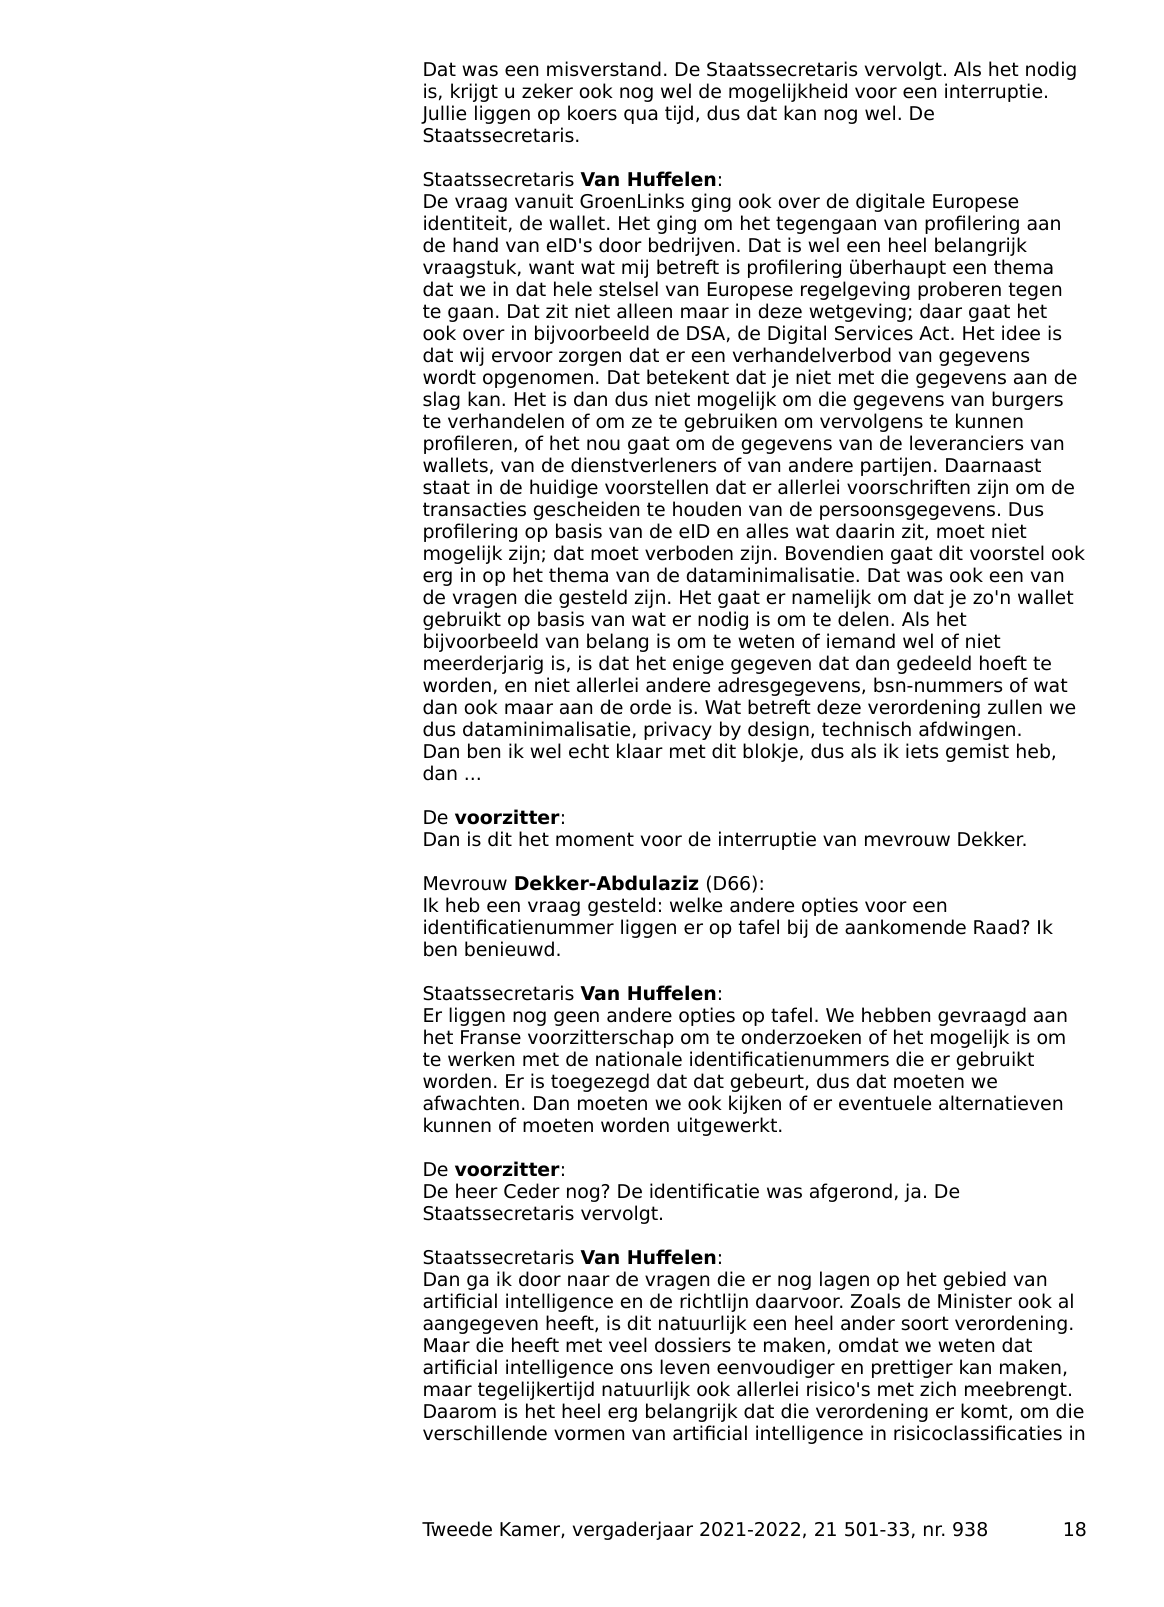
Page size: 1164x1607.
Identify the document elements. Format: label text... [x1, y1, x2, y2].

text Staatssecretaris Van Huffelen: [422, 983, 1087, 1005]
text Ik heb een vraag gesteld: welke andere opties voor een identificatienummer liggen er op tafel bij de aankomende Raad? Ik ben benieuwd. [422, 895, 1087, 961]
text Er liggen nog geen andere opties op tafel. We hebben gevraagd aan het Franse voorzitterschap om te onderzoeken of het mogelijk is om te werken met de nationale identificatienummers die er gebruikt worden. Er is toegezegd dat dat gebeurt, dus dat moeten we afwachten. Dan moeten we ook kijken of er eventuele alternatieven kunnen of moeten worden uitgewerkt. [422, 1005, 1087, 1137]
text Dat was een misverstand. De Staatssecretaris vervolgt. Als het nodig is, krijgt u zeker ook nog wel de mogelijkheid voor een interruptie. Jullie liggen op koers qua tijd, dus dat kan nog wel. De Staatssecretaris. [422, 59, 1087, 147]
text Dan ga ik door naar de vragen die er nog lagen op het gebied van artificial intelligence en de richtlijn daarvoor. Zoals de Minister ook al aangegeven heeft, is dit natuurlijk een heel ander soort verordening. Maar die heeft met veel dossiers te maken, omdat we weten dat artificial intelligence ons leven eenvoudiger en prettiger kan maken, maar tegelijkertijd natuurlijk ook allerlei risico's met zich meebrengt. Daarom is het heel erg belangrijk dat die verordening er komt, om die verschillende vormen van artificial intelligence in risicoclassificaties in [422, 1269, 1087, 1445]
text De voorzitter: [422, 1159, 1087, 1181]
text De voorzitter: [422, 807, 1087, 829]
text De vraag vanuit GroenLinks ging ook over de digitale Europese identiteit, de wallet. Het ging om het tegengaan van profilering aan de hand van eID's door bedrijven. Dat is wel een heel belangrijk vraagstuk, want wat mij betreft is profilering überhaupt een thema dat we in dat hele stelsel van Europese regelgeving proberen tegen te gaan. Dat zit niet alleen maar in deze wetgeving; daar gaat het ook over in bijvoorbeeld de DSA, de Digital Services Act. Het idee is dat wij ervoor zorgen dat er een verhandelverbod van gegevens wordt opgenomen. Dat betekent dat je niet met die gegevens aan de slag kan. Het is dan dus niet mogelijk om die gegevens van burgers te verhandelen of om ze te gebruiken om vervolgens te kunnen profileren, of het nou gaat om de gegevens van de leveranciers van wallets, van de dienstverleners of van andere partijen. Daarnaast staat in de huidige voorstellen dat er allerlei voorschriften zijn om de transacties gescheiden te houden van de persoonsgegevens. Dus profilering op basis van de eID en alles wat daarin zit, moet niet mogelijk zijn; dat moet verboden zijn. Bovendien gaat dit voorstel ook erg in op het thema van de dataminimalisatie. Dat was ook een van de vragen die gesteld zijn. Het gaat er namelijk om dat je zo'n wallet gebruikt op basis van wat er nodig is om te delen. Als het bijvoorbeeld van belang is om te weten of iemand wel of niet meerderjarig is, is dat het enige gegeven dat dan gedeeld hoeft te worden, en niet allerlei andere adresgegevens, bsn-nummers of wat dan ook maar aan de orde is. Wat betreft deze verordening zullen we dus dataminimalisatie, privacy by design, technisch afdwingen. [422, 191, 1087, 741]
text Staatssecretaris Van Huffelen: [422, 1247, 1087, 1269]
text Mevrouw Dekker-Abdulaziz (D66): [422, 873, 1087, 895]
text De heer Ceder nog? De identificatie was afgerond, ja. De Staatssecretaris vervolgt. [422, 1181, 1087, 1225]
text Dan is dit het moment voor de interruptie van mevrouw Dekker. [422, 829, 1087, 851]
text Dan ben ik wel echt klaar met dit blokje, dus als ik iets gemist heb, dan ... [422, 741, 1087, 784]
text Staatssecretaris Van Huffelen: [422, 169, 1087, 191]
